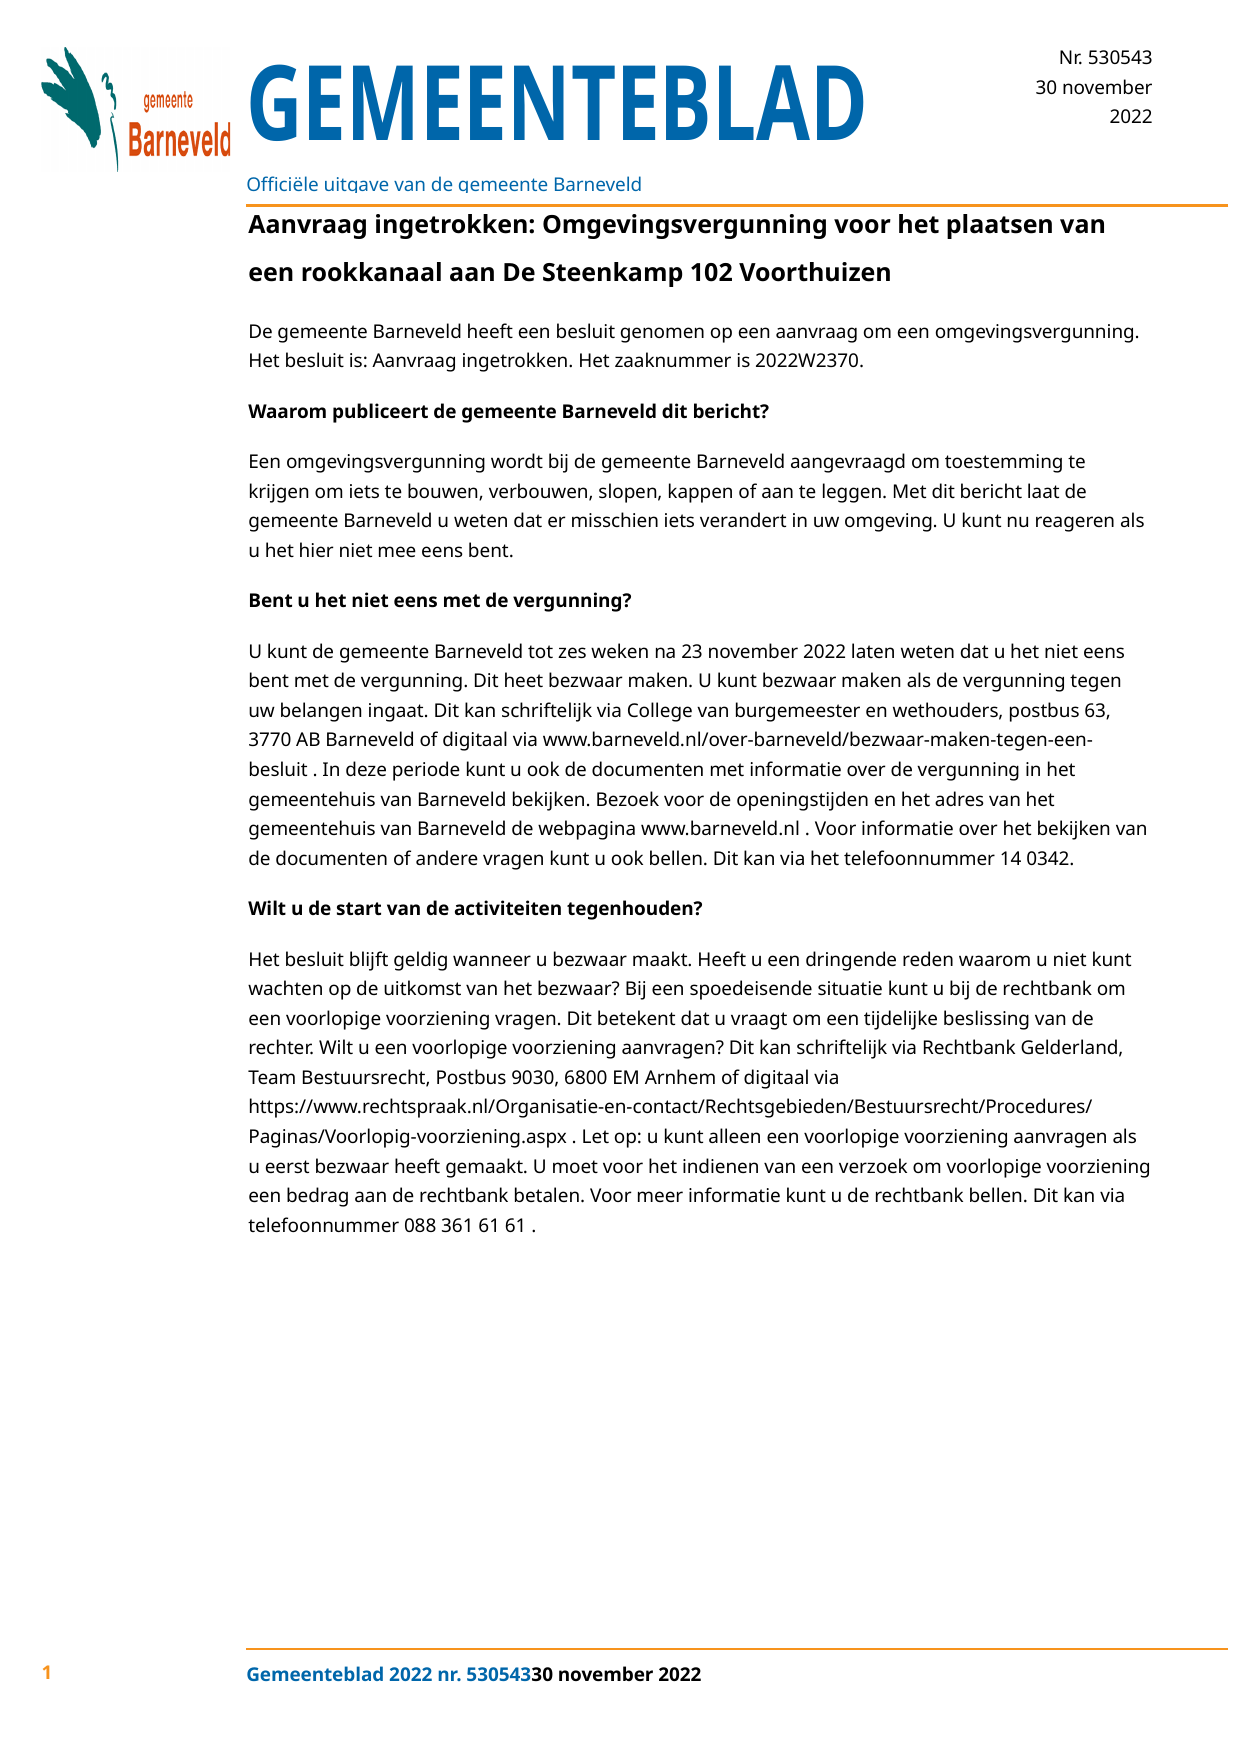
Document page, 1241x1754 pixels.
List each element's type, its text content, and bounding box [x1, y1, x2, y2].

text Bent u het niet eens met de vergunning? [248, 587, 1152, 613]
text Waarom publiceert de gemeente Barneveld dit bericht? [248, 398, 1152, 424]
text De gemeente Barneveld heeft een besluit genomen op een aanvraag om een omgevingsvergunning. Het besluit is: Aanvraag ingetrokken. Het zaaknummer is 2022W2370. [248, 318, 1152, 373]
text Het besluit blijft geldig wanneer u bezwaar maakt. Heeft u een dringende reden waarom u niet kunt wachten op de uitkomst van het bezwaar? Bij een spoedeisende situatie kunt u bij de rechtbank om een voorlopige voorziening vragen. Dit betekent dat u vraagt om een tijdelijke beslissing van de rechter. Wilt u een voorlopige voorziening aanvragen? Dit kan schriftelijk via Rechtbank Gelderland, Team Bestuursrecht, Postbus 9030, 6800 EM Arnhem of digitaal via https://www.rechtspraak.nl/Organisatie-en-contact/Rechtsgebieden/Bestuursrecht/Procedures/Paginas/Voorlopig-voorziening.aspx . Let op: u kunt alleen een voorlopige voorziening aanvragen als u eerst bezwaar heeft gemaakt. U moet voor het indienen van een verzoek om voorlopige voorziening een bedrag aan de rechtbank betalen. Voor meer informatie kunt u de rechtbank bellen. Dit kan via telefoonnummer 088 361 61 61 . [248, 946, 1152, 1238]
text U kunt de gemeente Barneveld tot zes weken na 23 november 2022 laten weten dat u het niet eens bent met de vergunning. Dit heet bezwaar maken. U kunt bezwaar maken als de vergunning tegen uw belangen ingaat. Dit kan schriftelijk via College van burgemeester en wethouders, postbus 63, 3770 AB Barneveld of digitaal via www.barneveld.nl/over-barneveld/bezwaar-maken-tegen-een-besluit . In deze periode kunt u ook de documenten met informatie over de vergunning in het gemeentehuis van Barneveld bekijken. Bezoek voor de openingstijden en het adres van het gemeentehuis van Barneveld de webpagina www.barneveld.nl . Voor informatie over het bekijken van de documenten of andere vragen kunt u ook bellen. Dit kan via het telefoonnummer 14 0342. [248, 638, 1152, 871]
picture [41, 47, 231, 172]
text Aanvraag ingetrokken: Omgevingsvergunning voor het plaatsen van een rookkanaal aan De Steenkamp 102 Voorthuizen [248, 207, 1152, 288]
text Wilt u de start van de activiteiten tegenhouden? [248, 895, 1152, 921]
text Een omgevingsvergunning wordt bij de gemeente Barneveld aangevraagd om toestemming te krijgen om iets te bouwen, verbouwen, slopen, kappen of aan te leggen. Met dit bericht laat de gemeente Barneveld u weten dat er misschien iets verandert in uw omgeving. U kunt nu reageren als u het hier niet mee eens bent. [248, 448, 1152, 563]
